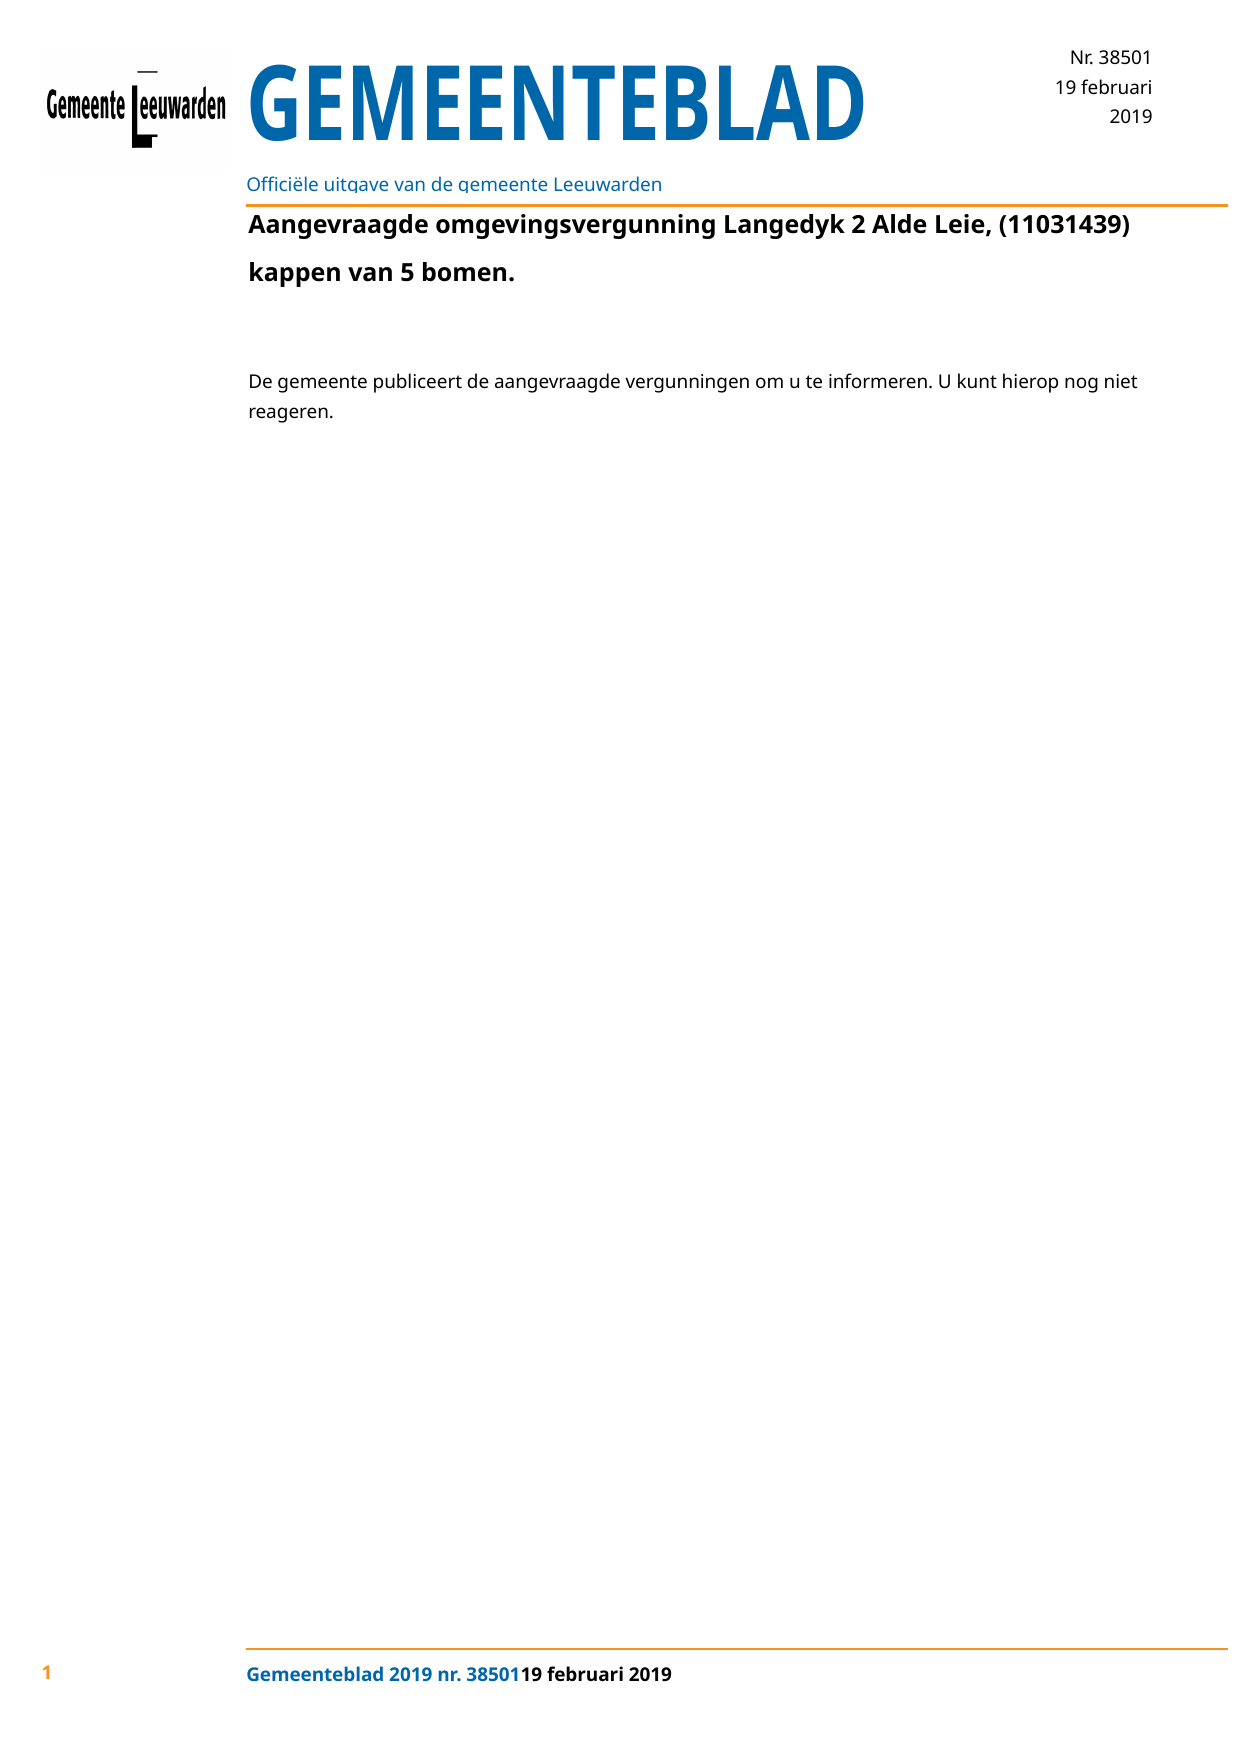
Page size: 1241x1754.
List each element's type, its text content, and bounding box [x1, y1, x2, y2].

picture [41, 47, 231, 172]
text De gemeente publiceert de aangevraagde vergunningen om u te informeren. U kunt hierop nog niet reageren. [248, 368, 1152, 424]
text Aangevraagde omgevingsvergunning Langedyk 2 Alde Leie, (11031439) kappen van 5 bomen. [248, 207, 1152, 288]
